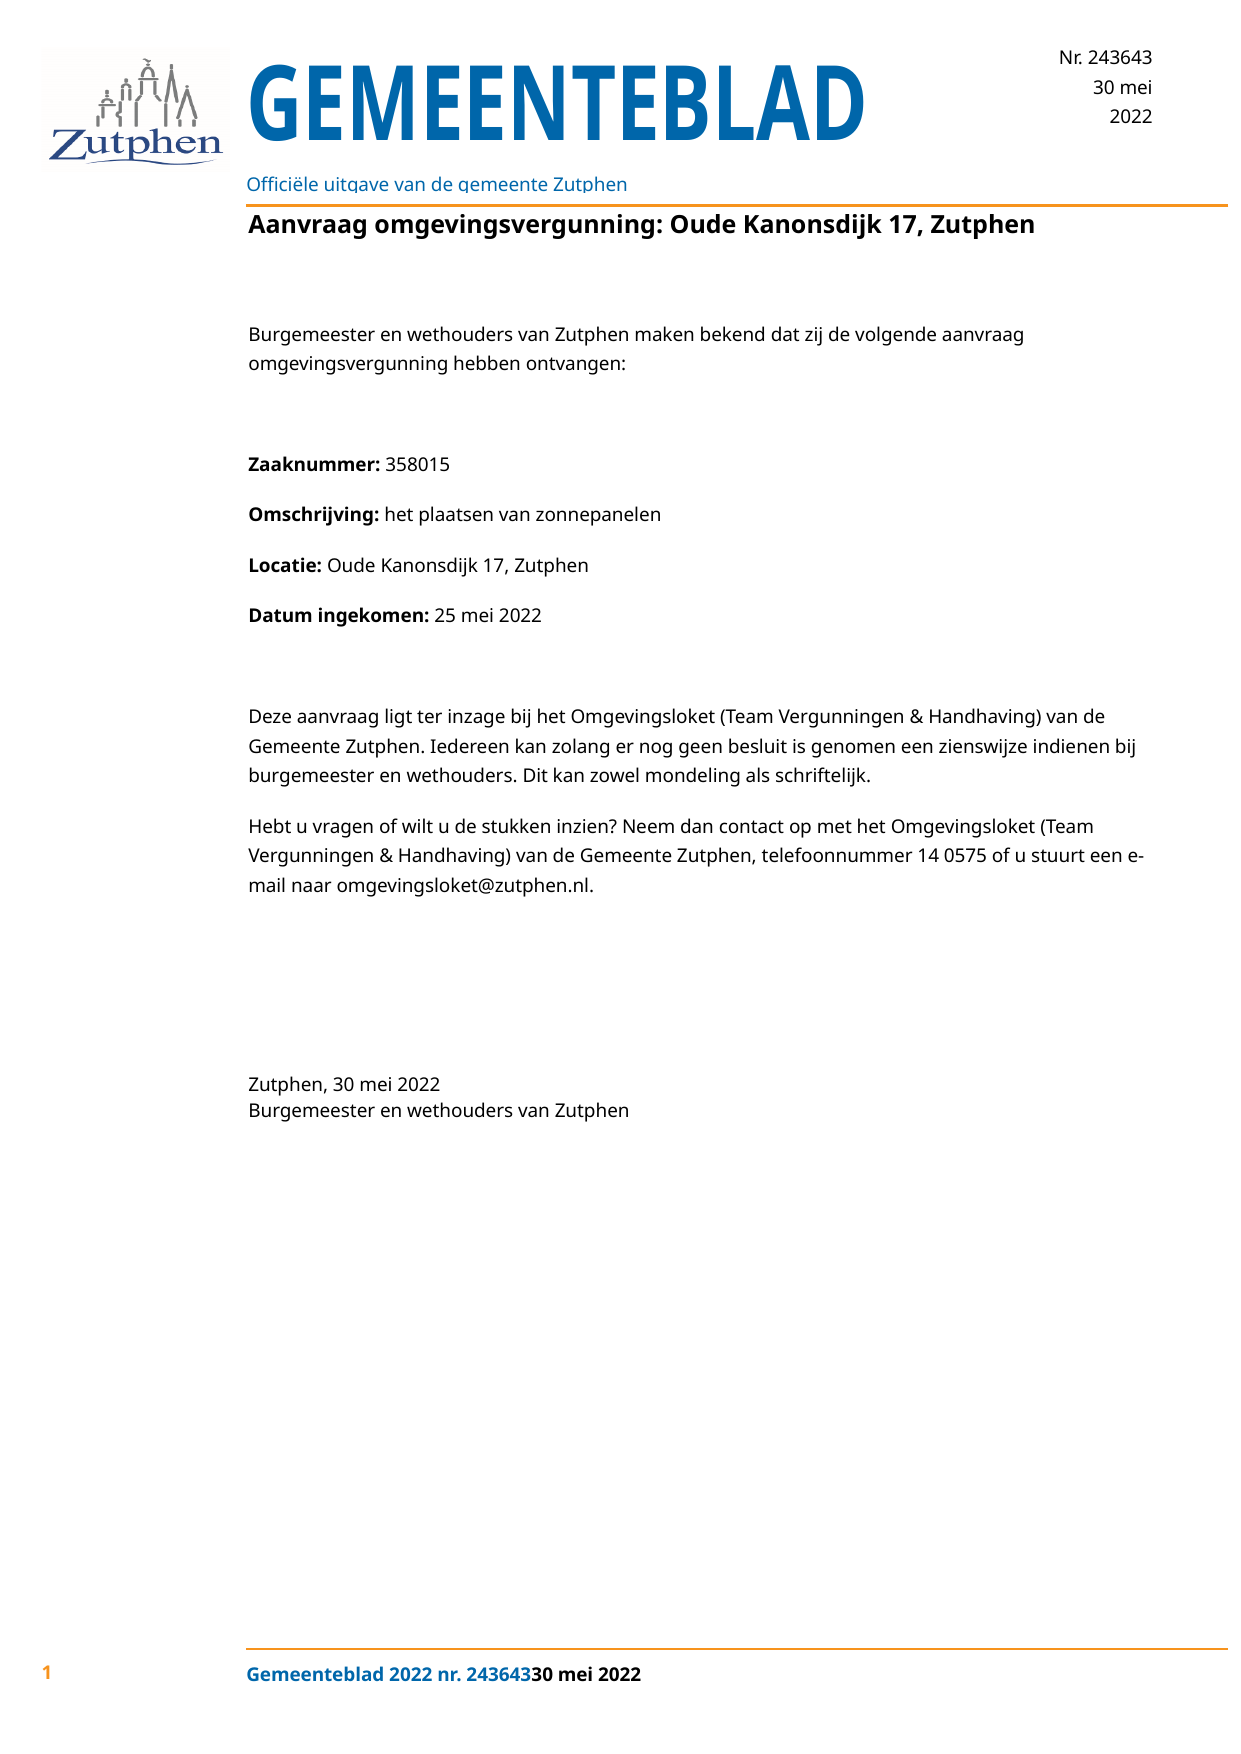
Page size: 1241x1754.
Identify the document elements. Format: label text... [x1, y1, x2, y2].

text Deze aanvraag ligt ter inzage bij het Omgevingsloket (Team Vergunningen & Handhaving) van de Gemeente Zutphen. Iedereen kan zolang er nog geen besluit is genomen een zienswijze indienen bij burgemeester en wethouders. Dit kan zowel mondeling als schriftelijk. [248, 703, 1152, 788]
text Zaaknummer: 358015 [248, 451, 1152, 477]
text Datum ingekomen: 25 mei 2022 [248, 602, 1152, 628]
text Omschrijving: het plaatsen van zonnepanelen [248, 502, 1152, 527]
text Zutphen, 30 mei 2022 [248, 1071, 1152, 1097]
text Hebt u vragen of wilt u de stukken inzien? Neem dan contact op met het Omgevingsloket (Team Vergunningen & Handhaving) van de Gemeente Zutphen, telefoonnummer 14 0575 of u stuurt een e-mail naar omgevingsloket@zutphen.nl. [248, 813, 1152, 898]
picture [41, 47, 231, 172]
text Burgemeester en wethouders van Zutphen maken bekend dat zij de volgende aanvraag omgevingsvergunning hebben ontvangen: [248, 321, 1152, 376]
text Locatie: Oude Kanonsdijk 17, Zutphen [248, 552, 1152, 578]
text Aanvraag omgevingsvergunning: Oude Kanonsdijk 17, Zutphen [248, 207, 1152, 241]
text Burgemeester en wethouders van Zutphen [248, 1097, 1152, 1122]
